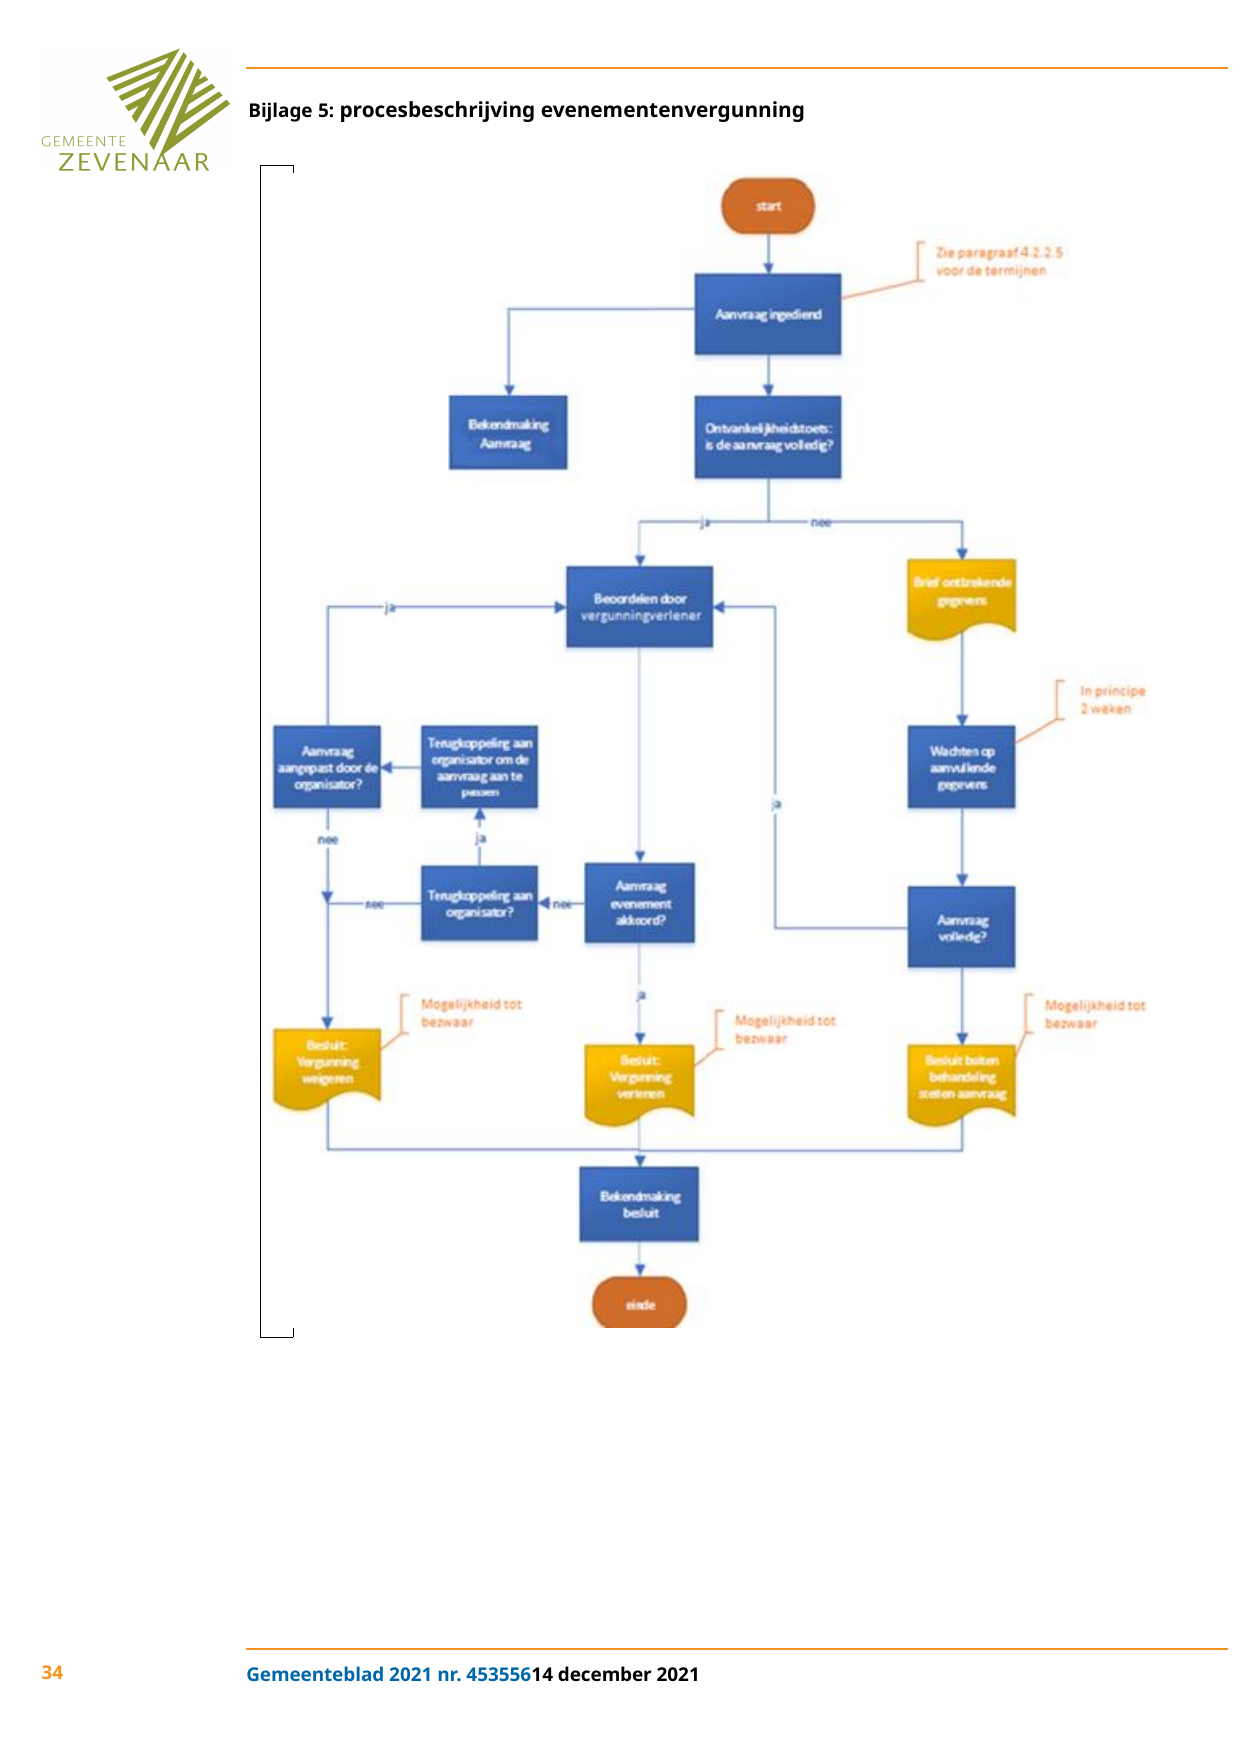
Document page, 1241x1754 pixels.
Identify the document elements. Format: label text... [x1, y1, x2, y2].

picture [268, 173, 1155, 1328]
text Bijlage 5: procesbeschrijving evenementenvergunning [248, 95, 1152, 123]
picture [41, 47, 231, 172]
